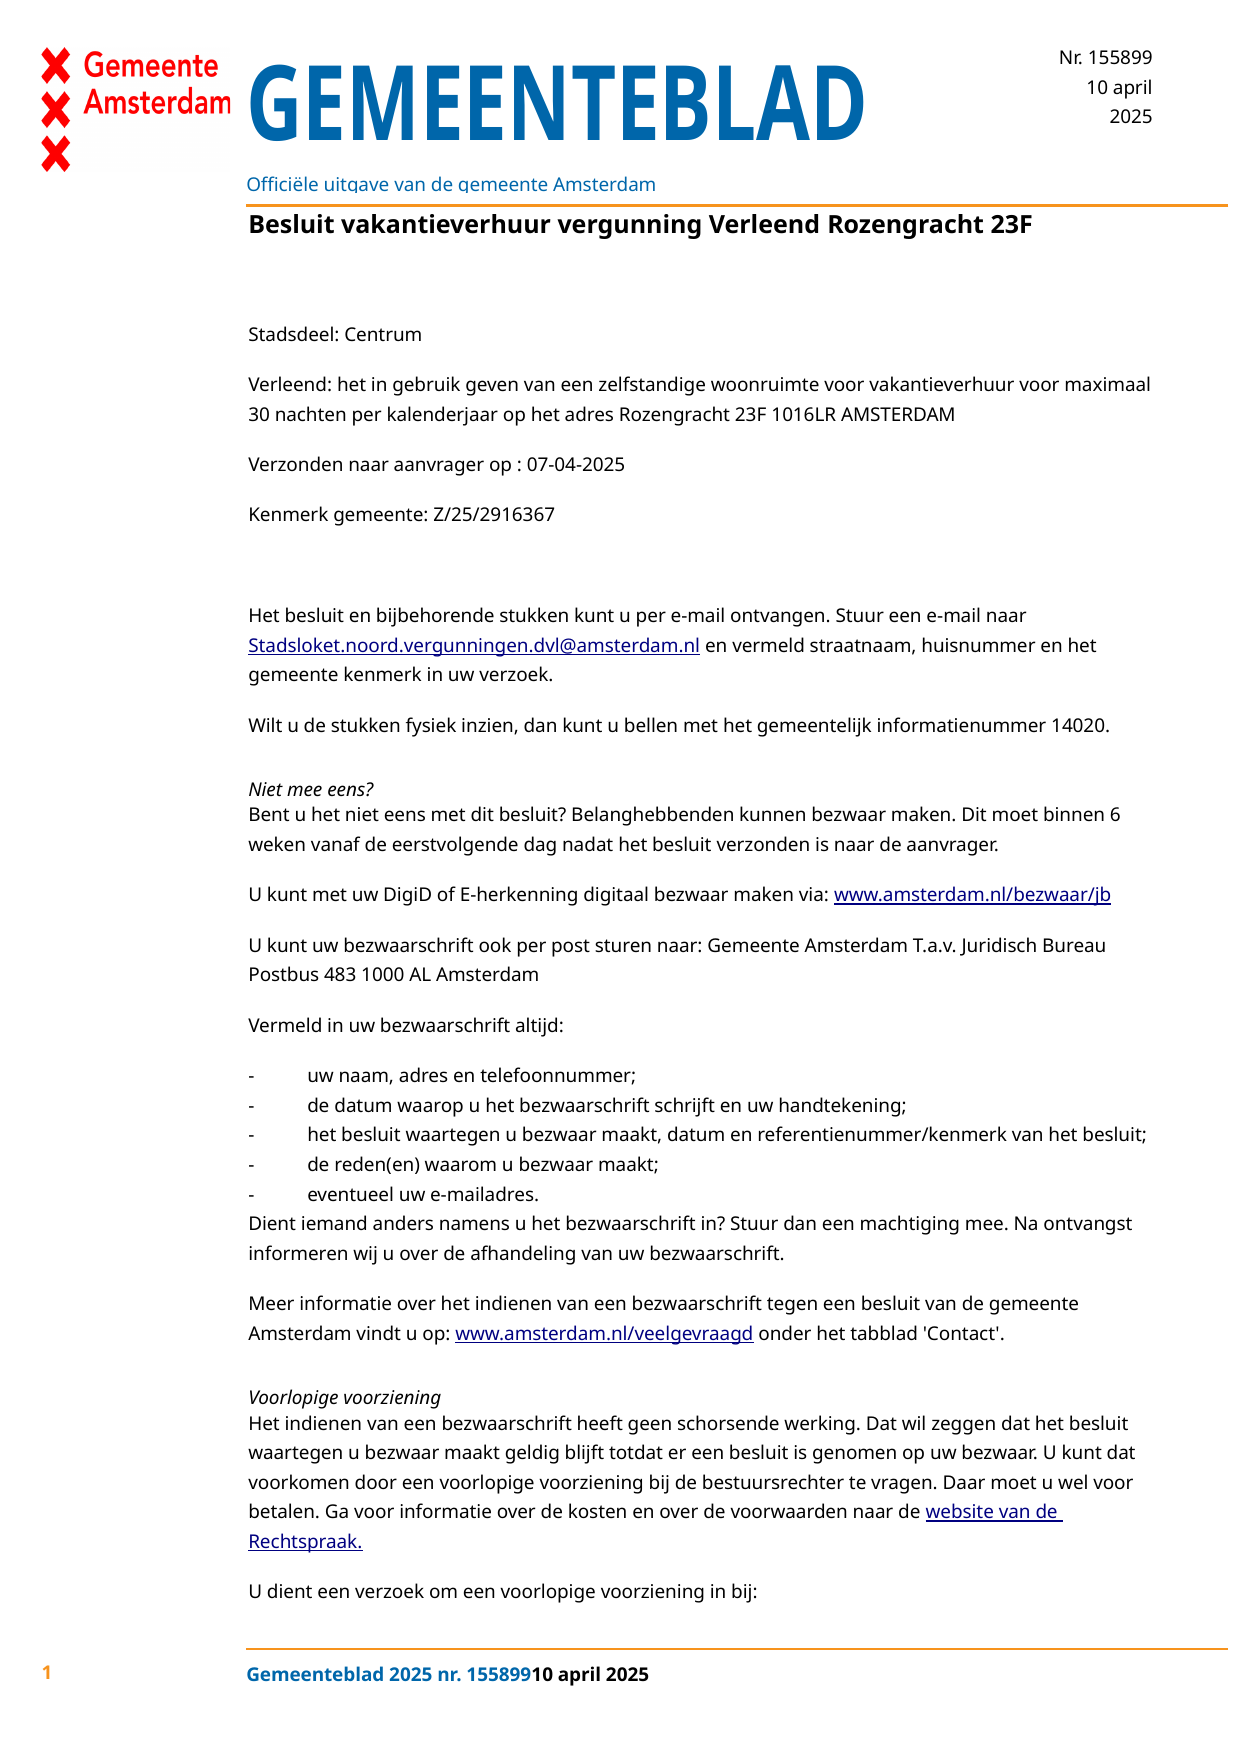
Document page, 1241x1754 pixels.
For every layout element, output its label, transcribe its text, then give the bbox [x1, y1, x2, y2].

text U kunt uw bezwaarschrift ook per post sturen naar: Gemeente Amsterdam T.a.v. Juridisch Bureau Postbus 483 1000 AL Amsterdam [248, 932, 1152, 987]
list de reden(en) waarom u bezwaar maakt; [248, 1151, 1152, 1177]
text Dient iemand anders namens u het bezwaarschrift in? Stuur dan een machtiging mee. Na ontvangst informeren wij u over de afhandeling van uw bezwaarschrift. [248, 1210, 1152, 1266]
text Verzonden naar aanvrager op : 07-04-2025 [248, 451, 1152, 477]
list het besluit waartegen u bezwaar maakt, datum en referentienummer/kenmerk van het besluit; [248, 1122, 1152, 1147]
text Vermeld in uw bezwaarschrift altijd: [248, 1012, 1152, 1038]
text Het besluit en bijbehorende stukken kunt u per e-mail ontvangen. Stuur een e-mail naar Stadsloket.noord.vergunningen.dvl@amsterdam.nl en vermeld straatnaam, huisnummer en het gemeente kenmerk in uw verzoek. [248, 602, 1152, 687]
text Wilt u de stukken fysiek inzien, dan kunt u bellen met het gemeentelijk informatienummer 14020. [248, 712, 1152, 738]
text Voorlopige voorziening [248, 1384, 1152, 1410]
text U dient een verzoek om een voorlopige voorziening in bij: [248, 1578, 1152, 1604]
picture [41, 47, 231, 172]
text Bent u het niet eens met dit besluit? Belanghebbenden kunnen bezwaar maken. Dit moet binnen 6 weken vanaf de eerstvolgende dag nadat het besluit verzonden is naar de aanvrager. [248, 802, 1152, 857]
text Stadsdeel: Centrum [248, 321, 1152, 346]
list eventueel uw e-mailadres. [248, 1181, 1152, 1207]
text U kunt met uw DigiD of E-herkenning digitaal bezwaar maken via: www.amsterdam.nl/bezwaar/jb [248, 882, 1152, 907]
list uw naam, adres en telefoonnummer; [248, 1062, 1152, 1088]
text Meer informatie over het indienen van een bezwaarschrift tegen een besluit van de gemeente Amsterdam vindt u op: www.amsterdam.nl/veelgevraagd onder het tabblad 'Contact'. [248, 1290, 1152, 1346]
text Niet mee eens? [248, 776, 1152, 802]
text Kenmerk gemeente: Z/25/2916367 [248, 502, 1152, 527]
list de datum waarop u het bezwaarschrift schrijft en uw handtekening; [248, 1092, 1152, 1118]
text Besluit vakantieverhuur vergunning Verleend Rozengracht 23F [248, 207, 1152, 241]
text Het indienen van een bezwaarschrift heeft geen schorsende werking. Dat wil zeggen dat het besluit waartegen u bezwaar maakt geldig blijft totdat er een besluit is genomen op uw bezwaar. U kunt dat voorkomen door een voorlopige voorziening bij de bestuursrechter te vragen. Daar moet u wel voor betalen. Ga voor informatie over de kosten en over de voorwaarden naar de website van de Rechtspraak. [248, 1410, 1152, 1554]
text Verleend: het in gebruik geven van een zelfstandige woonruimte voor vakantieverhuur voor maximaal 30 nachten per kalenderjaar op het adres Rozengracht 23F 1016LR AMSTERDAM [248, 371, 1152, 426]
